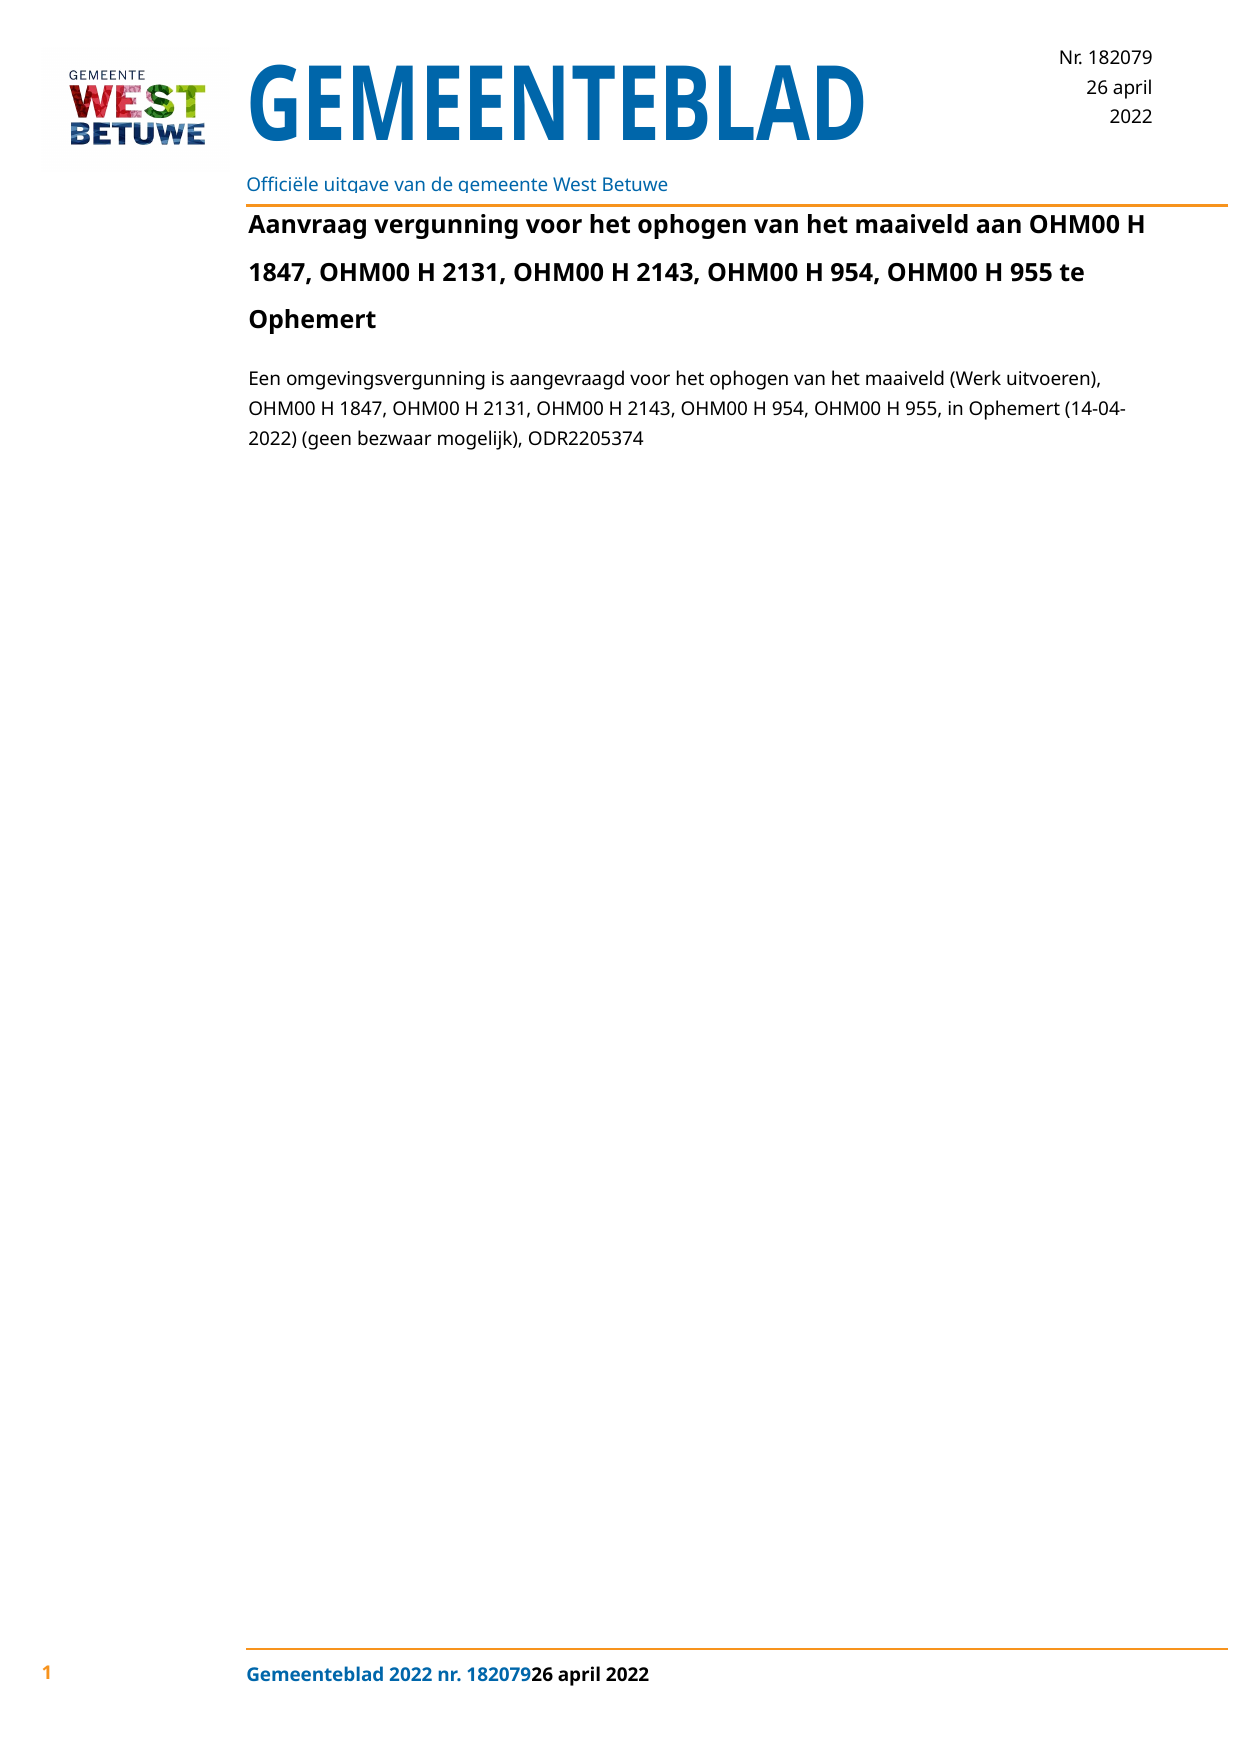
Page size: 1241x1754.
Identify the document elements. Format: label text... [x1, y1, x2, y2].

text Aanvraag vergunning voor het ophogen van het maaiveld aan OHM00 H 1847, OHM00 H 2131, OHM00 H 2143, OHM00 H 954, OHM00 H 955 te Ophemert [248, 207, 1152, 336]
text Een omgevingsvergunning is aangevraagd voor het ophogen van het maaiveld (Werk uitvoeren), OHM00 H 1847, OHM00 H 2131, OHM00 H 2143, OHM00 H 954, OHM00 H 955, in Ophemert (14-04-2022) (geen bezwaar mogelijk), ODR2205374 [248, 366, 1152, 450]
picture [41, 47, 231, 172]
